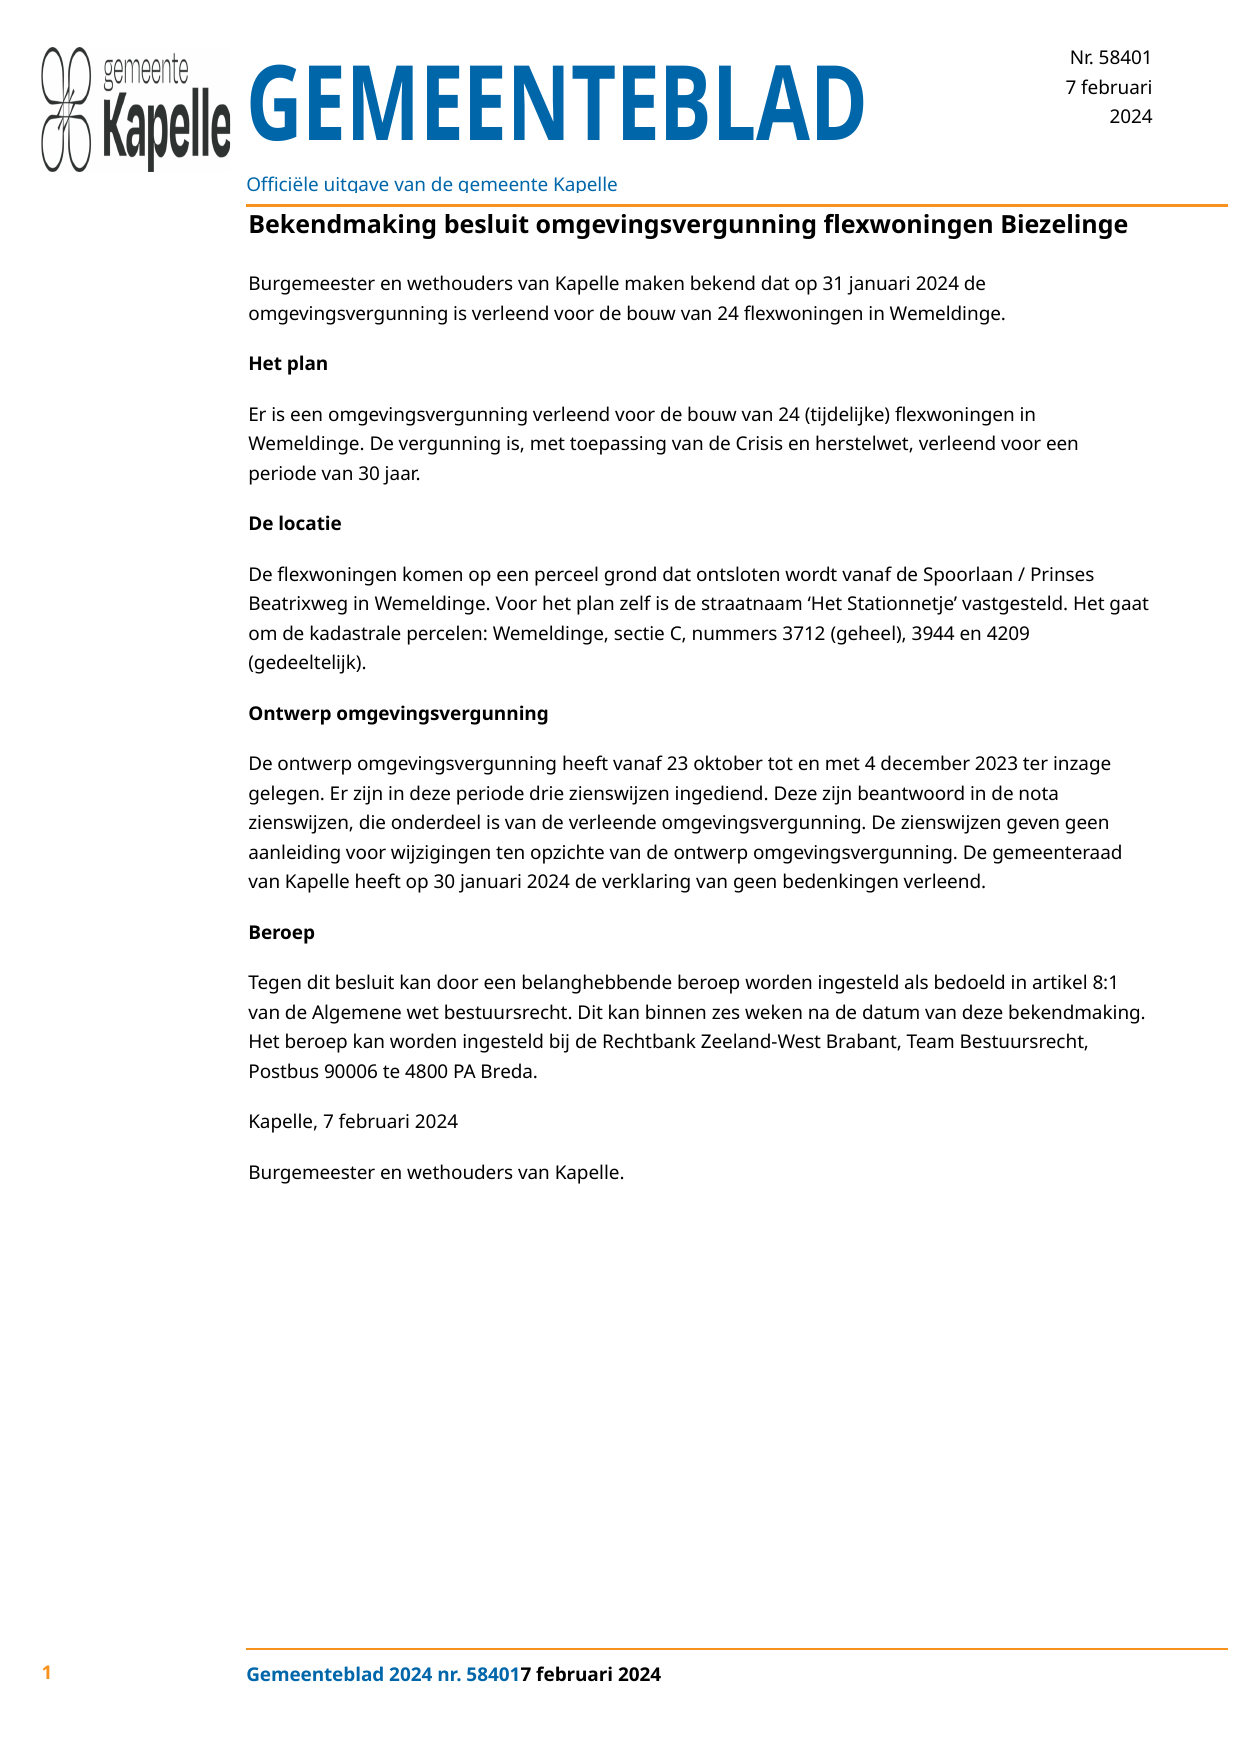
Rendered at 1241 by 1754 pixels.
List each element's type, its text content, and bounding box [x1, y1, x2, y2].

text Het plan [248, 350, 1152, 376]
text De locatie [248, 510, 1152, 536]
text Beroep [248, 919, 1152, 945]
text Bekendmaking besluit omgevingsvergunning flexwoningen Biezelinge [248, 207, 1152, 241]
text Burgemeester en wethouders van Kapelle. [248, 1159, 1152, 1185]
text De ontwerp omgevingsvergunning heeft vanaf 23 oktober tot en met 4 december 2023 ter inzage gelegen. Er zijn in deze periode drie zienswijzen ingediend. Deze zijn beantwoord in de nota zienswijzen, die onderdeel is van de verleende omgevingsvergunning. De zienswijzen geven geen aanleiding voor wijzigingen ten opzichte van de ontwerp omgevingsvergunning. De gemeenteraad van Kapelle heeft op 30 januari 2024 de verklaring van geen bedenkingen verleend. [248, 750, 1152, 894]
text Er is een omgevingsvergunning verleend voor de bouw van 24 (tijdelijke) flexwoningen in Wemeldinge. De vergunning is, met toepassing van de Crisis en herstelwet, verleend voor een periode van 30 jaar. [248, 401, 1152, 486]
text De flexwoningen komen op een perceel grond dat ontsloten wordt vanaf de Spoorlaan / Prinses Beatrixweg in Wemeldinge. Voor het plan zelf is de straatnaam ‘Het Stationnetje’ vastgesteld. Het gaat om de kadastrale percelen: Wemeldinge, sectie C, nummers 3712 (geheel), 3944 en 4209 (gedeeltelijk). [248, 561, 1152, 675]
text Tegen dit besluit kan door een belanghebbende beroep worden ingesteld als bedoeld in artikel 8:1 van de Algemene wet bestuursrecht. Dit kan binnen zes weken na de datum van deze bekendmaking. Het beroep kan worden ingesteld bij de Rechtbank Zeeland-West Brabant, Team Bestuursrecht, Postbus 90006 te 4800 PA Breda. [248, 969, 1152, 1084]
text Kapelle, 7 februari 2024 [248, 1109, 1152, 1134]
picture [41, 47, 231, 172]
text Burgemeester en wethouders van Kapelle maken bekend dat op 31 januari 2024 de omgevingsvergunning is verleend voor de bouw van 24 flexwoningen in Wemeldinge. [248, 270, 1152, 326]
text Ontwerp omgevingsvergunning [248, 700, 1152, 726]
